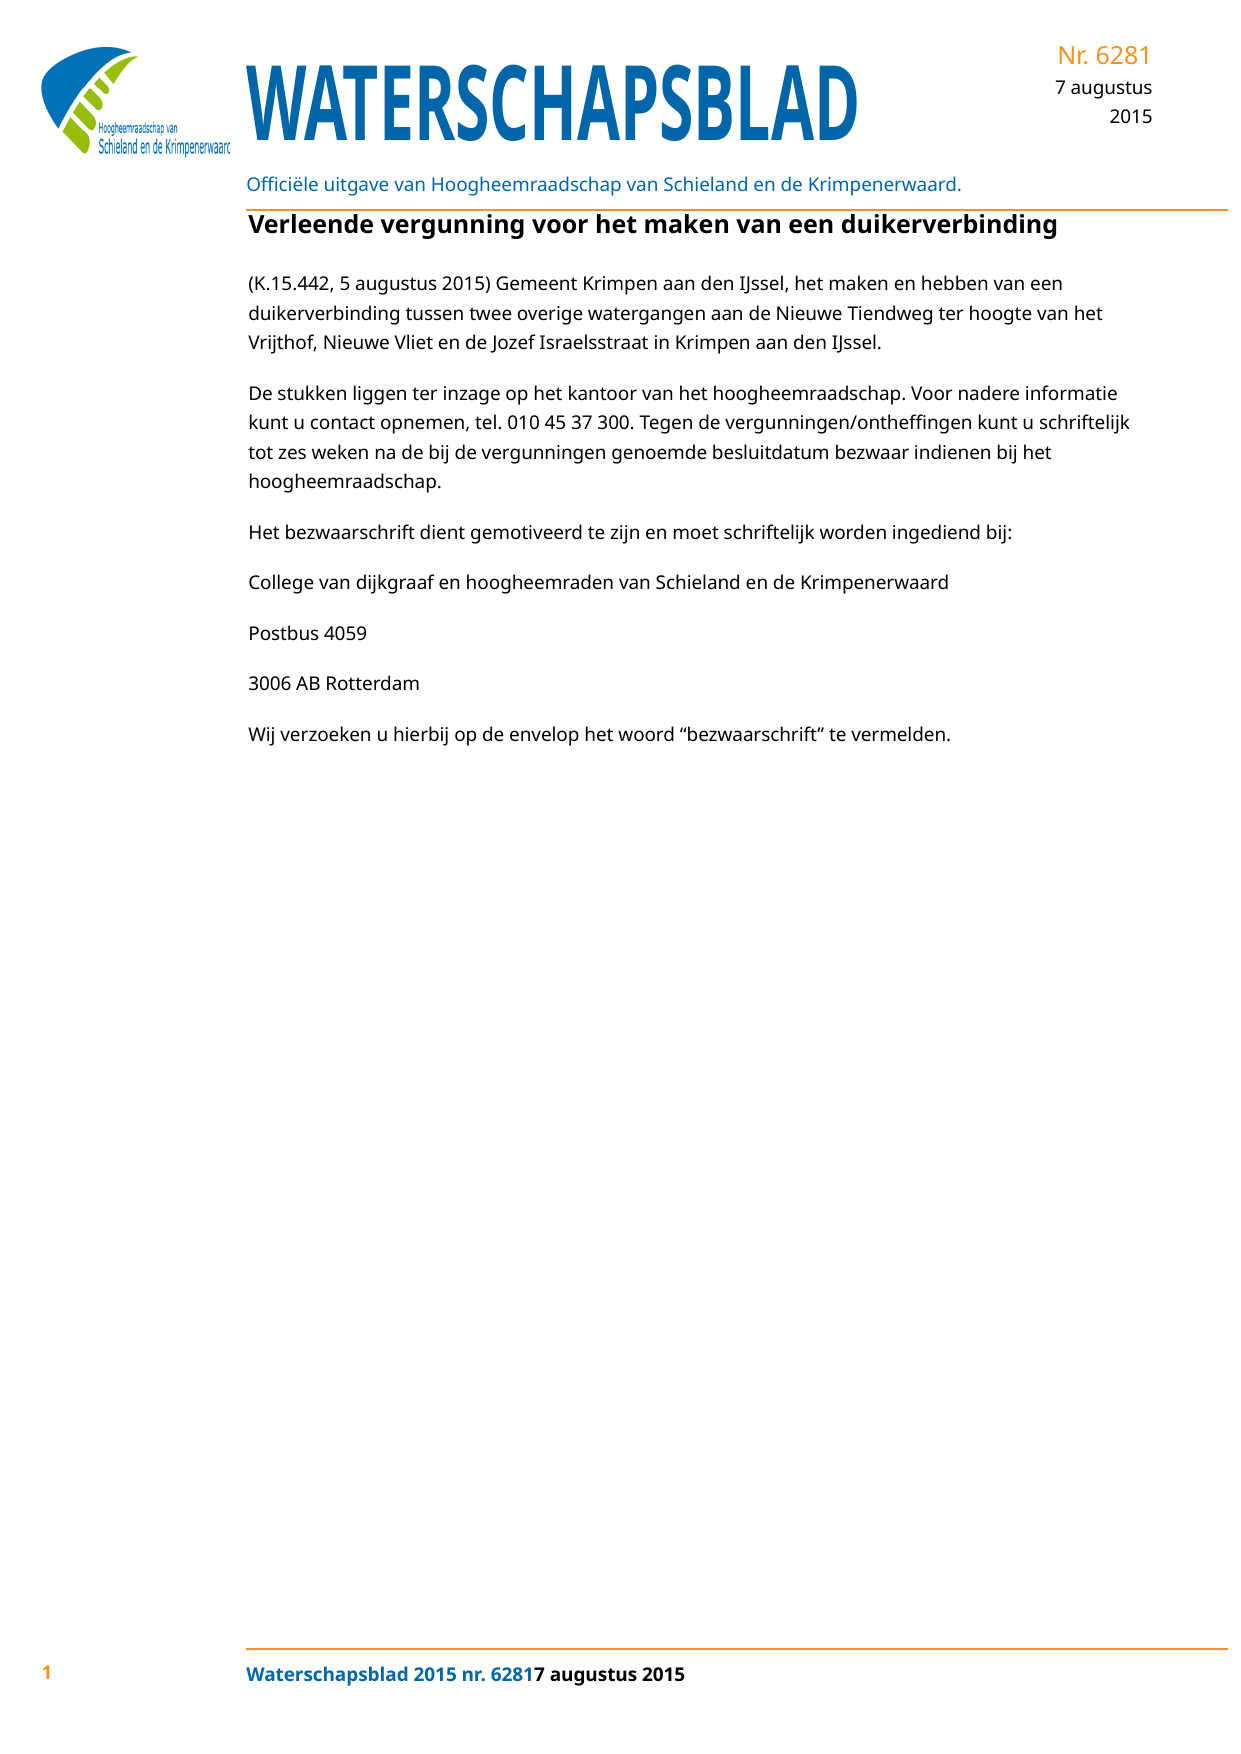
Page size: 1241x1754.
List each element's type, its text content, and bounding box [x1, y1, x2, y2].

text Verleende vergunning voor het maken van een duikerverbinding [248, 211, 1152, 241]
text De stukken liggen ter inzage op het kantoor van het hoogheemraadschap. Voor nadere informatie kunt u contact opnemen, tel. 010 45 37 300. Tegen de vergunningen/ontheffingen kunt u schriftelijk tot zes weken na de bij de vergunningen genoemde besluitdatum bezwaar indienen bij het hoogheemraadschap. [248, 380, 1152, 494]
text College van dijkgraaf en hoogheemraden van Schieland en de Krimpenerwaard [248, 569, 1152, 595]
text Wij verzoeken u hierbij op de envelop het woord “bezwaarschrift” te vermelden. [248, 721, 1152, 746]
text 3006 AB Rotterdam [248, 670, 1152, 696]
picture [41, 47, 231, 172]
text (K.15.442, 5 augustus 2015) Gemeent Krimpen aan den IJssel, het maken en hebben van een duikerverbinding tussen twee overige watergangen aan de Nieuwe Tiendweg ter hoogte van het Vrijthof, Nieuwe Vliet en de Jozef Israelsstraat in Krimpen aan den IJssel. [248, 270, 1152, 355]
text Het bezwaarschrift dient gemotiveerd te zijn en moet schriftelijk worden ingediend bij: [248, 519, 1152, 545]
text Postbus 4059 [248, 620, 1152, 646]
